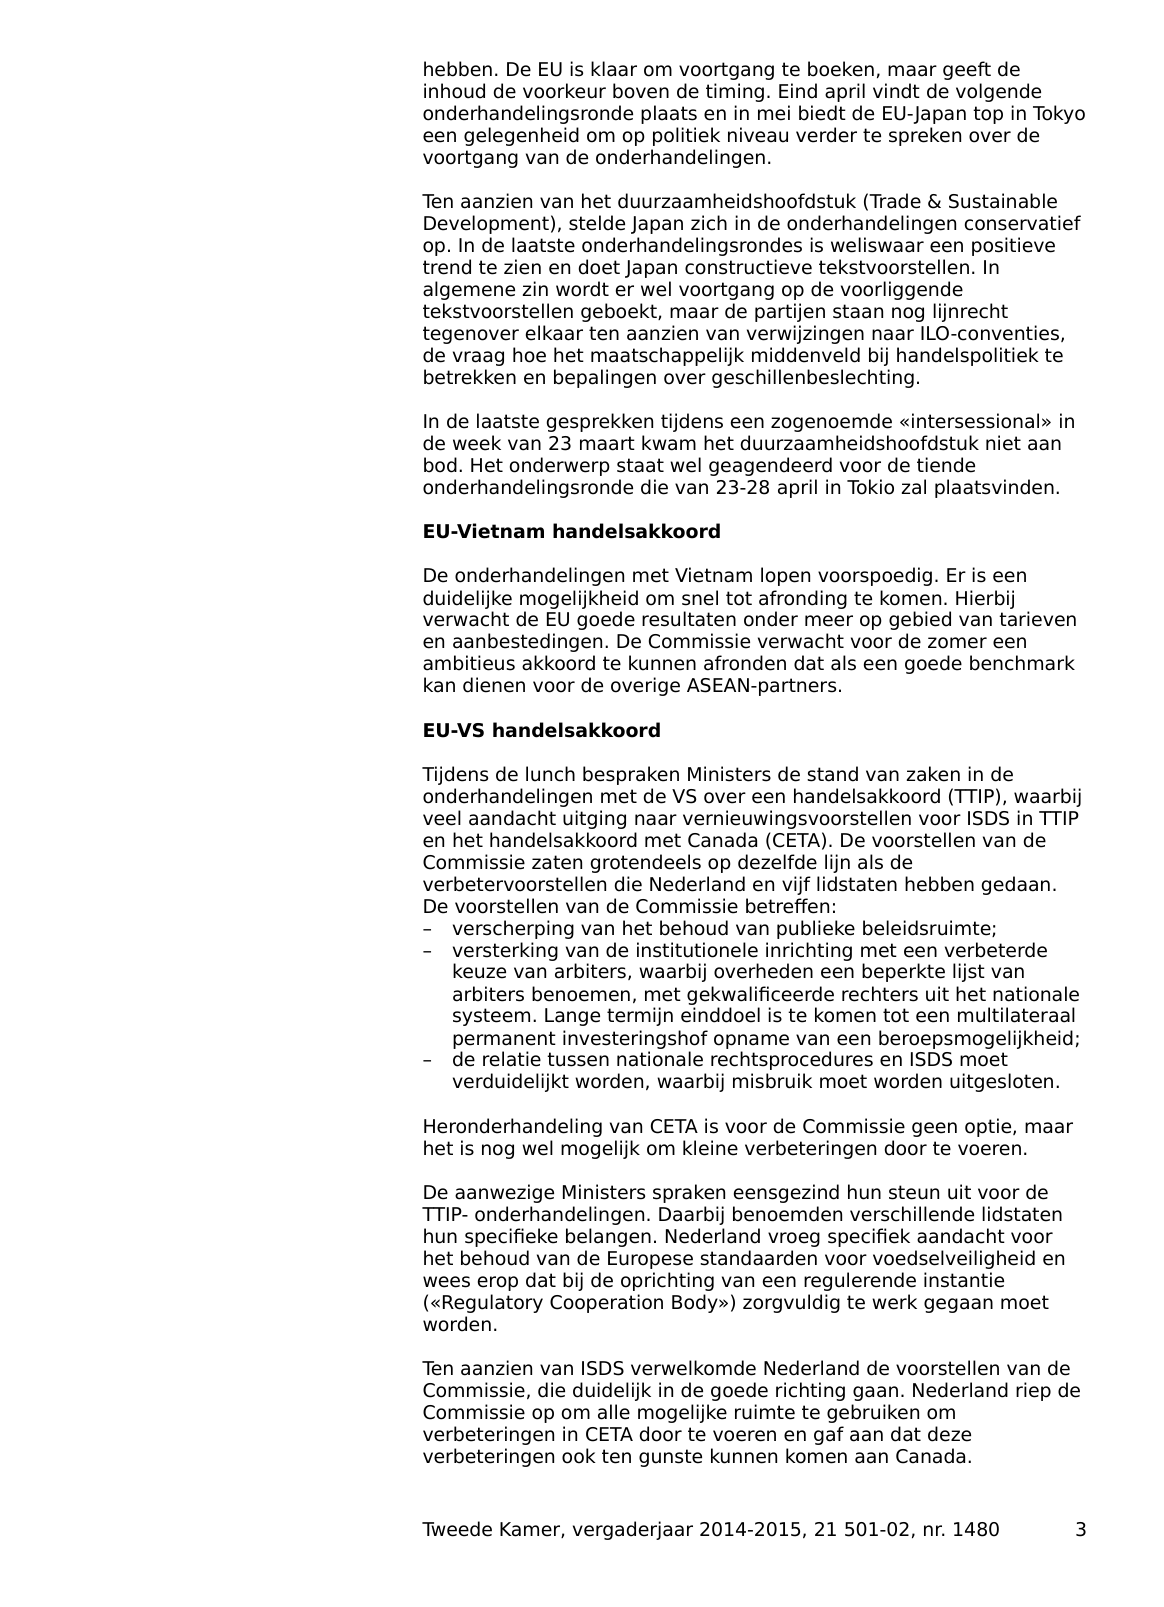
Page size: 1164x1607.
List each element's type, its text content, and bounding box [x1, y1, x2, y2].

text Ten aanzien van het duurzaamheidshoofdstuk (Trade & Sustainable Development), stelde Japan zich in de onderhandelingen conservatief op. In de laatste onderhandelingsrondes is weliswaar een positieve trend te zien en doet Japan constructieve tekstvoorstellen. In algemene zin wordt er wel voortgang op de voorliggende tekstvoorstellen geboekt, maar de partijen staan nog lijnrecht tegenover elkaar ten aanzien van verwijzingen naar ILO-conventies, de vraag hoe het maatschappelijk middenveld bij handelspolitiek te betrekken en bepalingen over geschillenbeslechting. [422, 191, 1087, 389]
text Ten aanzien van ISDS verwelkomde Nederland de voorstellen van de Commissie, die duidelijk in de goede richting gaan. Nederland riep de Commissie op om alle mogelijke ruimte te gebruiken om verbeteringen in CETA door te voeren en gaf aan dat deze verbeteringen ook ten gunste kunnen komen aan Canada. [422, 1358, 1087, 1468]
text De aanwezige Ministers spraken eensgezind hun steun uit voor de TTIP- onderhandelingen. Daarbij benoemden verschillende lidstaten hun specifieke belangen. Nederland vroeg specifiek aandacht voor het behoud van de Europese standaarden voor voedselveiligheid en wees erop dat bij de oprichting van een regulerende instantie («Regulatory Cooperation Body») zorgvuldig te werk gegaan moet worden. [422, 1182, 1087, 1336]
text – versterking van de institutionele inrichting met een verbeterde keuze van arbiters, waarbij overheden een beperkte lijst van arbiters benoemen, met gekwalificeerde rechters uit het nationale systeem. Lange termijn einddoel is te komen tot een multilateraal permanent investeringshof opname van een beroepsmogelijkheid; [422, 939, 1087, 1049]
text – de relatie tussen nationale rechtsprocedures en ISDS moet verduidelijkt worden, waarbij misbruik moet worden uitgesloten. [422, 1049, 1087, 1093]
text De onderhandelingen met Vietnam lopen voorspoedig. Er is een duidelijke mogelijkheid om snel tot afronding te komen. Hierbij verwacht de EU goede resultaten onder meer op gebied van tarieven en aanbestedingen. De Commissie verwacht voor de zomer een ambitieus akkoord te kunnen afronden dat als een goede benchmark kan dienen voor de overige ASEAN-partners. [422, 565, 1087, 697]
subtitle EU-Vietnam handelsakkoord [422, 521, 1087, 543]
text – verscherping van het behoud van publieke beleidsruimte; [422, 917, 1087, 939]
text hebben. De EU is klaar om voortgang te boeken, maar geeft de inhoud de voorkeur boven de timing. Eind april vindt de volgende onderhandelingsronde plaats en in mei biedt de EU-Japan top in Tokyo een gelegenheid om op politiek niveau verder te spreken over de voortgang van de onderhandelingen. [422, 59, 1087, 169]
subtitle EU-VS handelsakkoord [422, 719, 1087, 741]
text Tijdens de lunch bespraken Ministers de stand van zaken in de onderhandelingen met de VS over een handelsakkoord (TTIP), waarbij veel aandacht uitging naar vernieuwingsvoorstellen voor ISDS in TTIP en het handelsakkoord met Canada (CETA). De voorstellen van de Commissie zaten grotendeels op dezelfde lijn als de verbetervoorstellen die Nederland en vijf lidstaten hebben gedaan. De voorstellen van de Commissie betreffen: [422, 764, 1087, 917]
text In de laatste gesprekken tijdens een zogenoemde «intersessional» in de week van 23 maart kwam het duurzaamheidshoofdstuk niet aan bod. Het onderwerp staat wel geagendeerd voor de tiende onderhandelingsronde die van 23-28 april in Tokio zal plaatsvinden. [422, 411, 1087, 499]
text Heronderhandeling van CETA is voor de Commissie geen optie, maar het is nog wel mogelijk om kleine verbeteringen door te voeren. [422, 1116, 1087, 1159]
